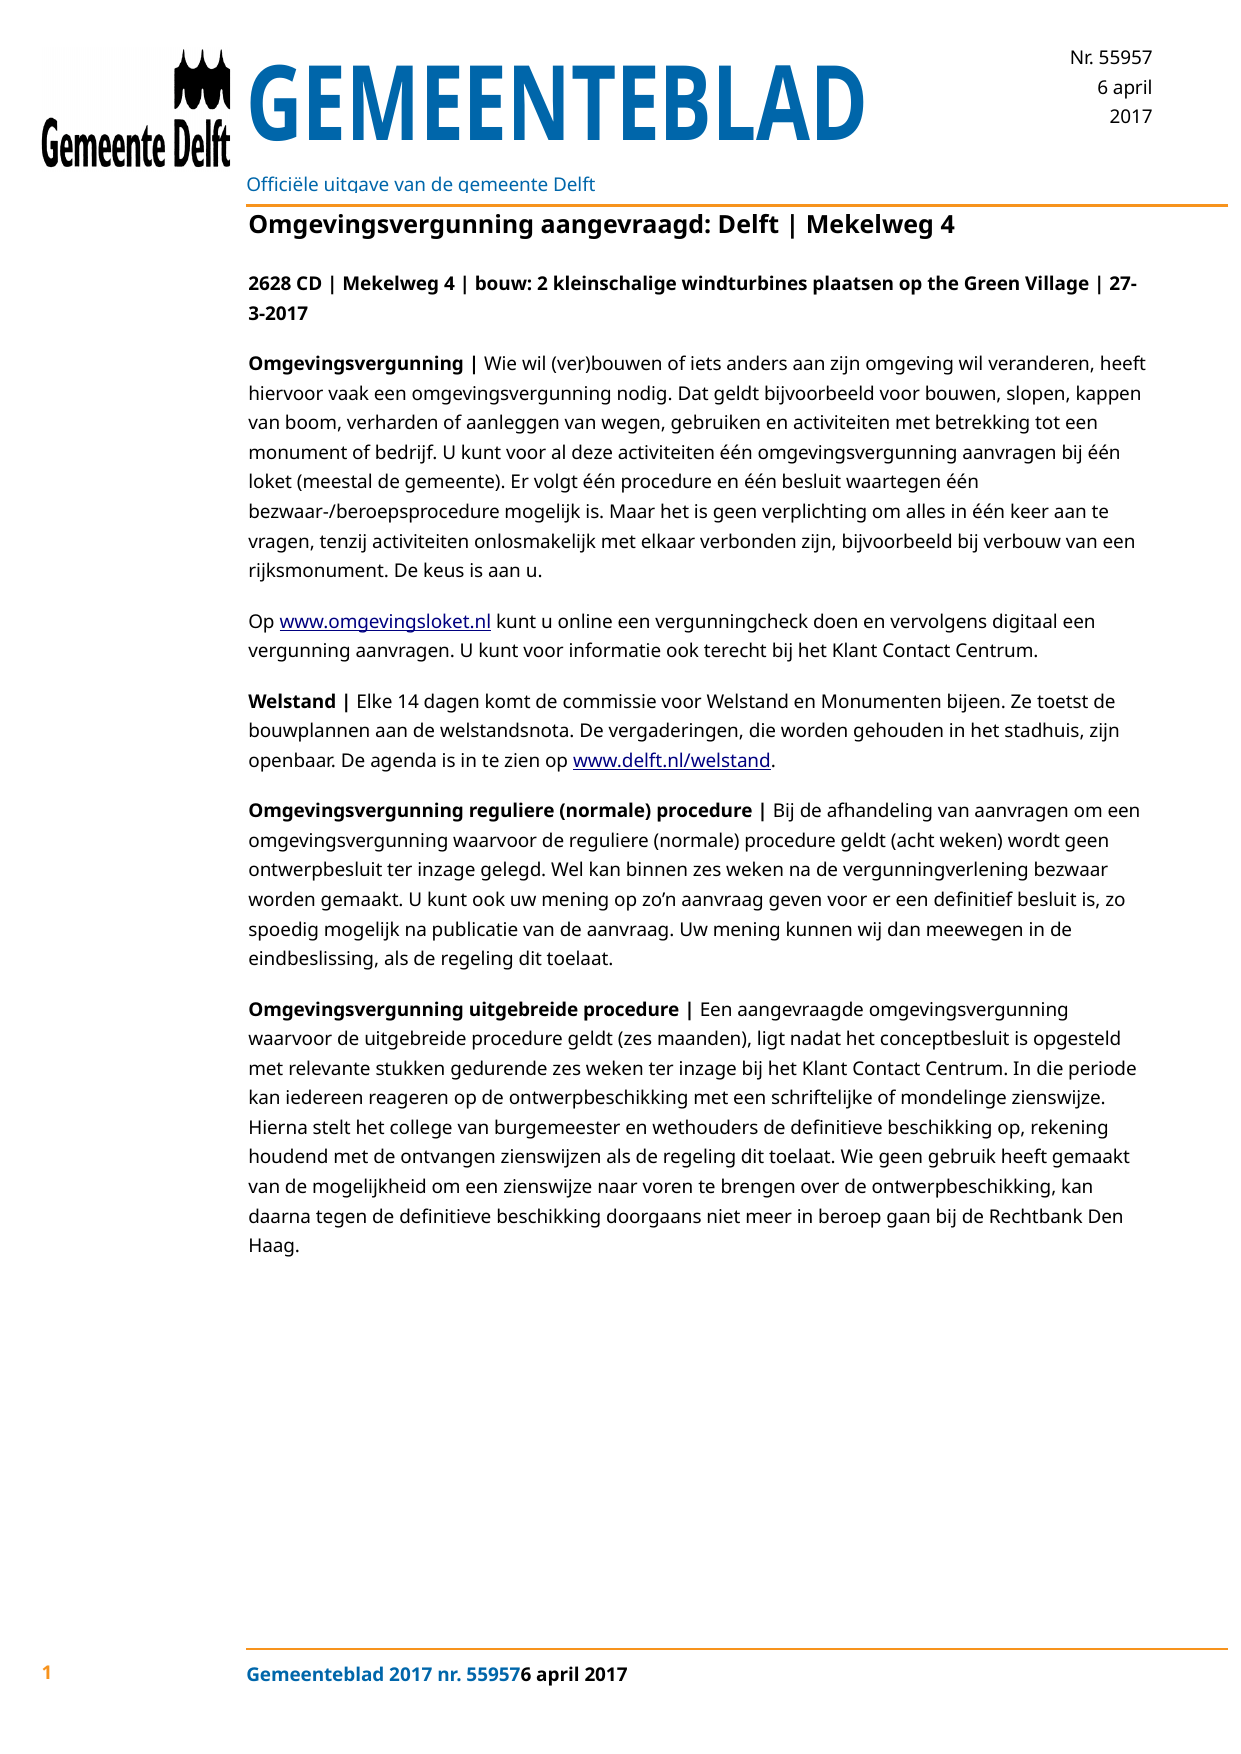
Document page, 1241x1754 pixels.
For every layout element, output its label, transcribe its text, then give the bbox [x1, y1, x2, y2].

text Welstand | Elke 14 dagen komt de commissie voor Welstand en Monumenten bijeen. Ze toetst de bouwplannen aan de welstandsnota. De vergaderingen, die worden gehouden in het stadhuis, zijn openbaar. De agenda is in te zien op www.delft.nl/welstand. [248, 688, 1152, 773]
text Omgevingsvergunning uitgebreide procedure | Een aangevraagde omgevingsvergunning waarvoor de uitgebreide procedure geldt (zes maanden), ligt nadat het conceptbesluit is opgesteld met relevante stukken gedurende zes weken ter inzage bij het Klant Contact Centrum. In die periode kan iedereen reageren op de ontwerpbeschikking met een schriftelijke of mondelinge zienswijze. Hierna stelt het college van burgemeester en wethouders de definitieve beschikking op, rekening houdend met de ontvangen zienswijzen als de regeling dit toelaat. Wie geen gebruik heeft gemaakt van de mogelijkheid om een zienswijze naar voren te brengen over de ontwerpbeschikking, kan daarna tegen de definitieve beschikking doorgaans niet meer in beroep gaan bij de Rechtbank Den Haag. [248, 996, 1152, 1258]
text Omgevingsvergunning reguliere (normale) procedure | Bij de afhandeling van aanvragen om een omgevingsvergunning waarvoor de reguliere (normale) procedure geldt (acht weken) wordt geen ontwerpbesluit ter inzage gelegd. Wel kan binnen zes weken na de vergunningverlening bezwaar worden gemaakt. U kunt ook uw mening op zo’n aanvraag geven voor er een definitief besluit is, zo spoedig mogelijk na publicatie van de aanvraag. Uw mening kunnen wij dan meewegen in de eindbeslissing, als de regeling dit toelaat. [248, 797, 1152, 971]
text Omgevingsvergunning aangevraagd: Delft | Mekelweg 4 [248, 207, 1152, 241]
picture [41, 47, 231, 172]
text 2628 CD | Mekelweg 4 | bouw: 2 kleinschalige windturbines plaatsen op the Green Village | 27-3-2017 [248, 270, 1152, 326]
text Omgevingsvergunning | Wie wil (ver)bouwen of iets anders aan zijn omgeving wil veranderen, heeft hiervoor vaak een omgevingsvergunning nodig. Dat geldt bijvoorbeeld voor bouwen, slopen, kappen van boom, verharden of aanleggen van wegen, gebruiken en activiteiten met betrekking tot een monument of bedrijf. U kunt voor al deze activiteiten één omgevingsvergunning aanvragen bij één loket (meestal de gemeente). Er volgt één procedure en één besluit waartegen één bezwaar-/beroepsprocedure mogelijk is. Maar het is geen verplichting om alles in één keer aan te vragen, tenzij activiteiten onlosmakelijk met elkaar verbonden zijn, bijvoorbeeld bij verbouw van een rijksmonument. De keus is aan u. [248, 350, 1152, 583]
text Op www.omgevingsloket.nl kunt u online een vergunningcheck doen en vervolgens digitaal een vergunning aanvragen. U kunt voor informatie ook terecht bij het Klant Contact Centrum. [248, 608, 1152, 663]
